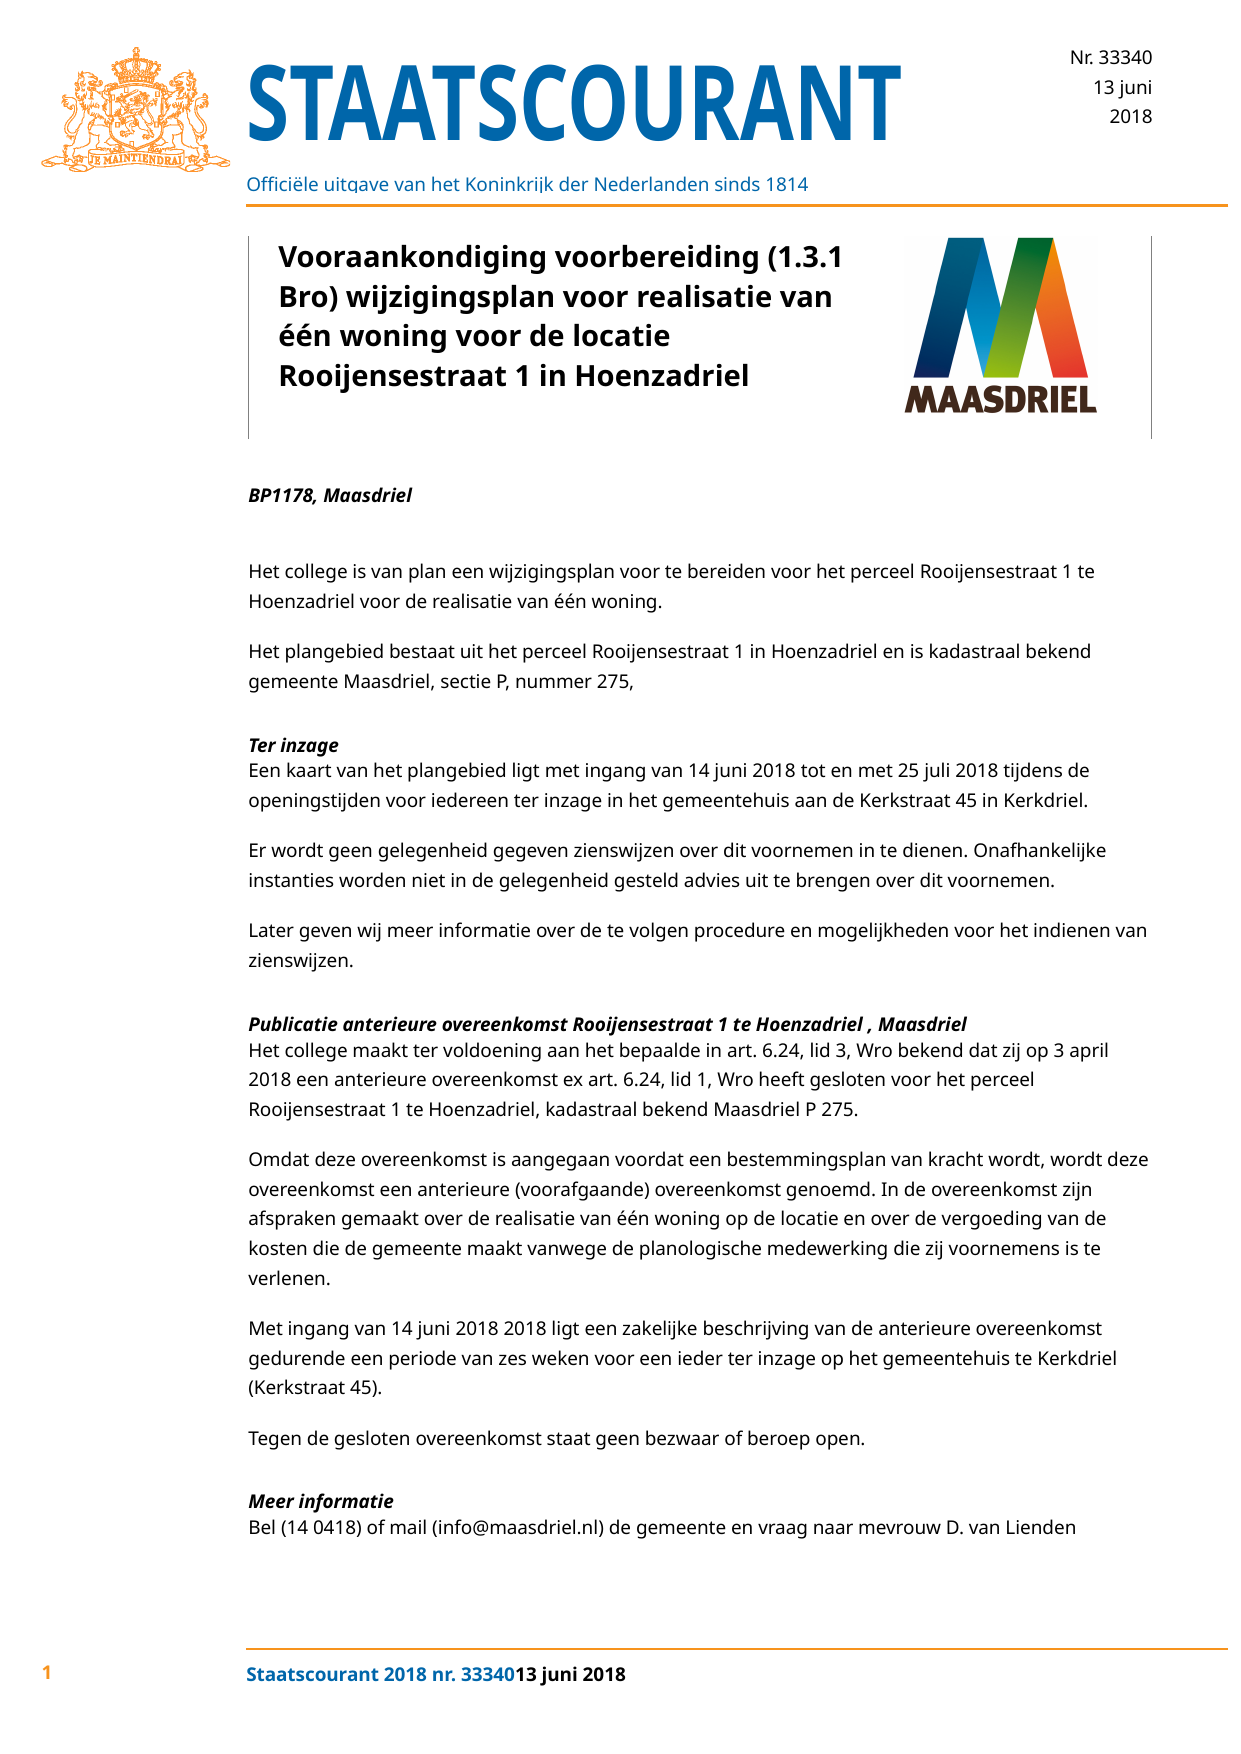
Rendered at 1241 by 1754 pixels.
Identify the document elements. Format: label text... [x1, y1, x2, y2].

picture [41, 47, 231, 172]
text Omdat deze overeenkomst is aangegaan voordat een bestemmingsplan van kracht wordt, wordt deze overeenkomst een anterieure (voorafgaande) overeenkomst genoemd. In de overeenkomst zijn afspraken gemaakt over de realisatie van één woning op de locatie en over de vergoeding van de kosten die de gemeente maakt vanwege de planologische medewerking die zij voornemens is te verlenen. [248, 1146, 1152, 1291]
text Later geven wij meer informatie over de te volgen procedure en mogelijkheden voor het indienen van zienswijzen. [248, 918, 1152, 973]
picture [903, 236, 1098, 414]
text Het college is van plan een wijzigingsplan voor te bereiden voor het perceel Rooijensestraat 1 te Hoenzadriel voor de realisatie van één woning. [248, 558, 1152, 614]
table_header [850, 236, 903, 413]
table_header Vooraankondiging voorbereiding (1.3.1 Bro) wijzigingsplan voor realisatie van één woning voor de locatie Rooijensestraat 1 in Hoenzadriel [249, 236, 850, 439]
text BP1178, Maasdriel [248, 482, 1152, 508]
text Bel (14 0418) of mail (info@maasdriel.nl) de gemeente en vraag naar mevrouw D. van Lienden [248, 1514, 1152, 1540]
text Er wordt geen gelegenheid gegeven zienswijzen over dit voornemen in te dienen. Onafhankelijke instanties worden niet in de gelegenheid gesteld advies uit te brengen over dit voornemen. [248, 838, 1152, 893]
text Een kaart van het plangebied ligt met ingang van 14 juni 2018 tot en met 25 juli 2018 tijdens de openingstijden voor iedereen ter inzage in het gemeentehuis aan de Kerkstraat 45 in Kerkdriel. [248, 758, 1152, 813]
text Ter inzage [248, 732, 1152, 758]
table_header [850, 414, 1151, 439]
text Tegen de gesloten overeenkomst staat geen bezwaar of beroep open. [248, 1425, 1152, 1451]
table_header [1098, 236, 1151, 413]
text Het college maakt ter voldoening aan het bepaalde in art. 6.24, lid 3, Wro bekend dat zij op 3 april 2018 een anterieure overeenkomst ex art. 6.24, lid 1, Wro heeft gesloten voor het perceel Rooijensestraat 1 te Hoenzadriel, kadastraal bekend Maasdriel P 275. [248, 1037, 1152, 1122]
text Met ingang van 14 juni 2018 2018 ligt een zakelijke beschrijving van de anterieure overeenkomst gedurende een periode van zes weken voor een ieder ter inzage op het gemeentehuis te Kerkdriel (Kerkstraat 45). [248, 1315, 1152, 1400]
text Meer informatie [248, 1489, 1152, 1514]
text Het plangebied bestaat uit het perceel Rooijensestraat 1 in Hoenzadriel en is kadastraal bekend gemeente Maasdriel, sectie P, nummer 275, [248, 638, 1152, 694]
text Publicatie anterieure overeenkomst Rooijensestraat 1 te Hoenzadriel , Maasdriel [248, 1011, 1152, 1037]
